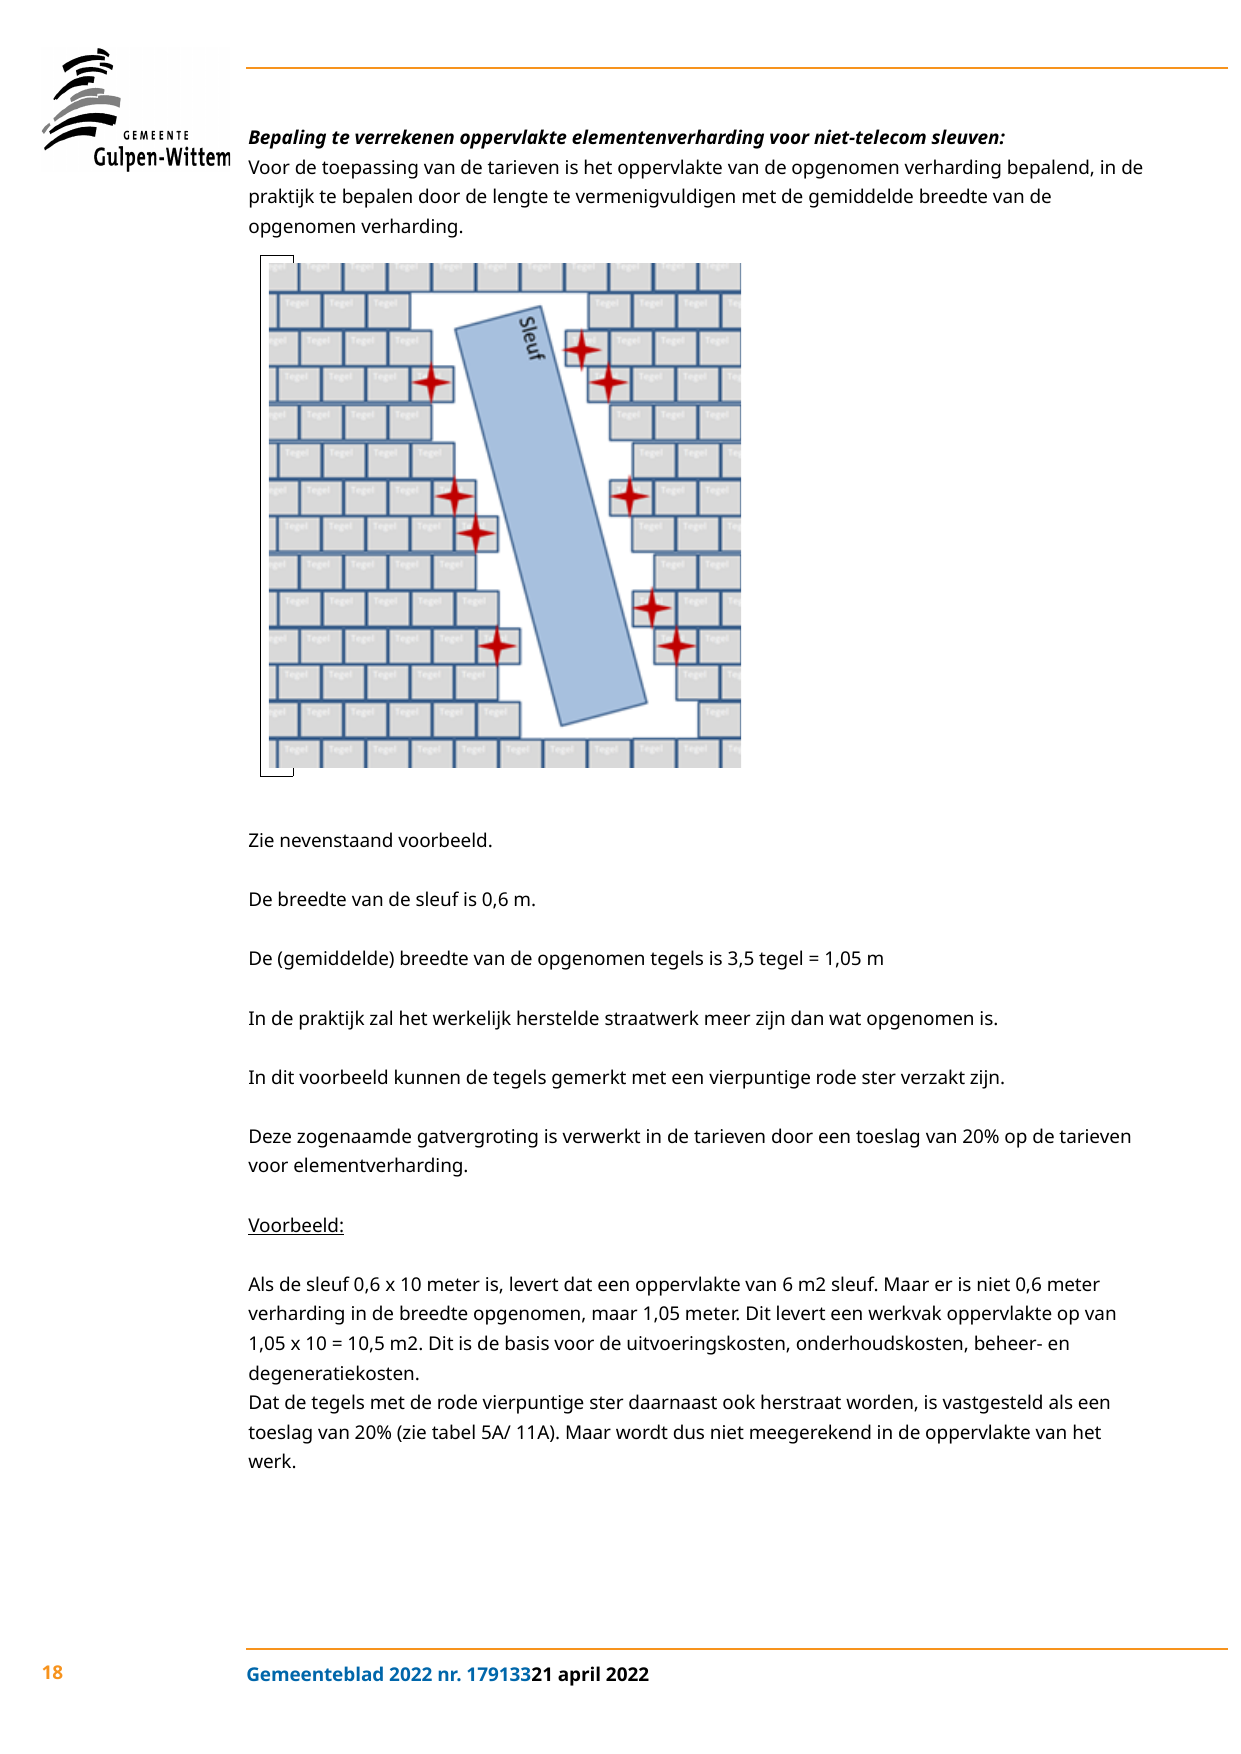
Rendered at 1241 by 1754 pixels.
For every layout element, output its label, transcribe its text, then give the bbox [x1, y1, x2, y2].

picture [268, 263, 742, 768]
text Bepaling te verrekenen oppervlakte elementenverharding voor niet-telecom sleuven: [248, 124, 1152, 150]
text Dat de tegels met de rode vierpuntige ster daarnaast ook herstraat worden, is vastgesteld als een toeslag van 20% (zie tabel 5A/ 11A). Maar wordt dus niet meegerekend in de oppervlakte van het werk. [248, 1389, 1152, 1474]
picture [41, 47, 231, 172]
text Voorbeeld: [248, 1212, 1152, 1237]
text In de praktijk zal het werkelijk herstelde straatwerk meer zijn dan wat opgenomen is. [248, 1005, 1152, 1030]
text Zie nevenstaand voorbeeld. [248, 827, 1152, 853]
text In dit voorbeeld kunnen de tegels gemerkt met een vierpuntige rode ster verzakt zijn. [248, 1064, 1152, 1089]
text De (gemiddelde) breedte van de opgenomen tegels is 3,5 tegel = 1,05 m [248, 946, 1152, 971]
text Deze zogenaamde gatvergroting is verwerkt in de tarieven door een toeslag van 20% op de tarieven voor elementverharding. [248, 1123, 1152, 1178]
text De breedte van de sleuf is 0,6 m. [248, 886, 1152, 912]
text Als de sleuf 0,6 x 10 meter is, levert dat een oppervlakte van 6 m2 sleuf. Maar er is niet 0,6 meter verharding in de breedte opgenomen, maar 1,05 meter. Dit levert een werkvak oppervlakte op van 1,05 x 10 = 10,5 m2. Dit is de basis voor de uitvoeringskosten, onderhoudskosten, beheer- en degeneratiekosten. [248, 1271, 1152, 1385]
text Voor de toepassing van de tarieven is het oppervlakte van de opgenomen verharding bepalend, in de praktijk te bepalen door de lengte te vermenigvuldigen met de gemiddelde breedte van de opgenomen verharding. [248, 154, 1152, 239]
